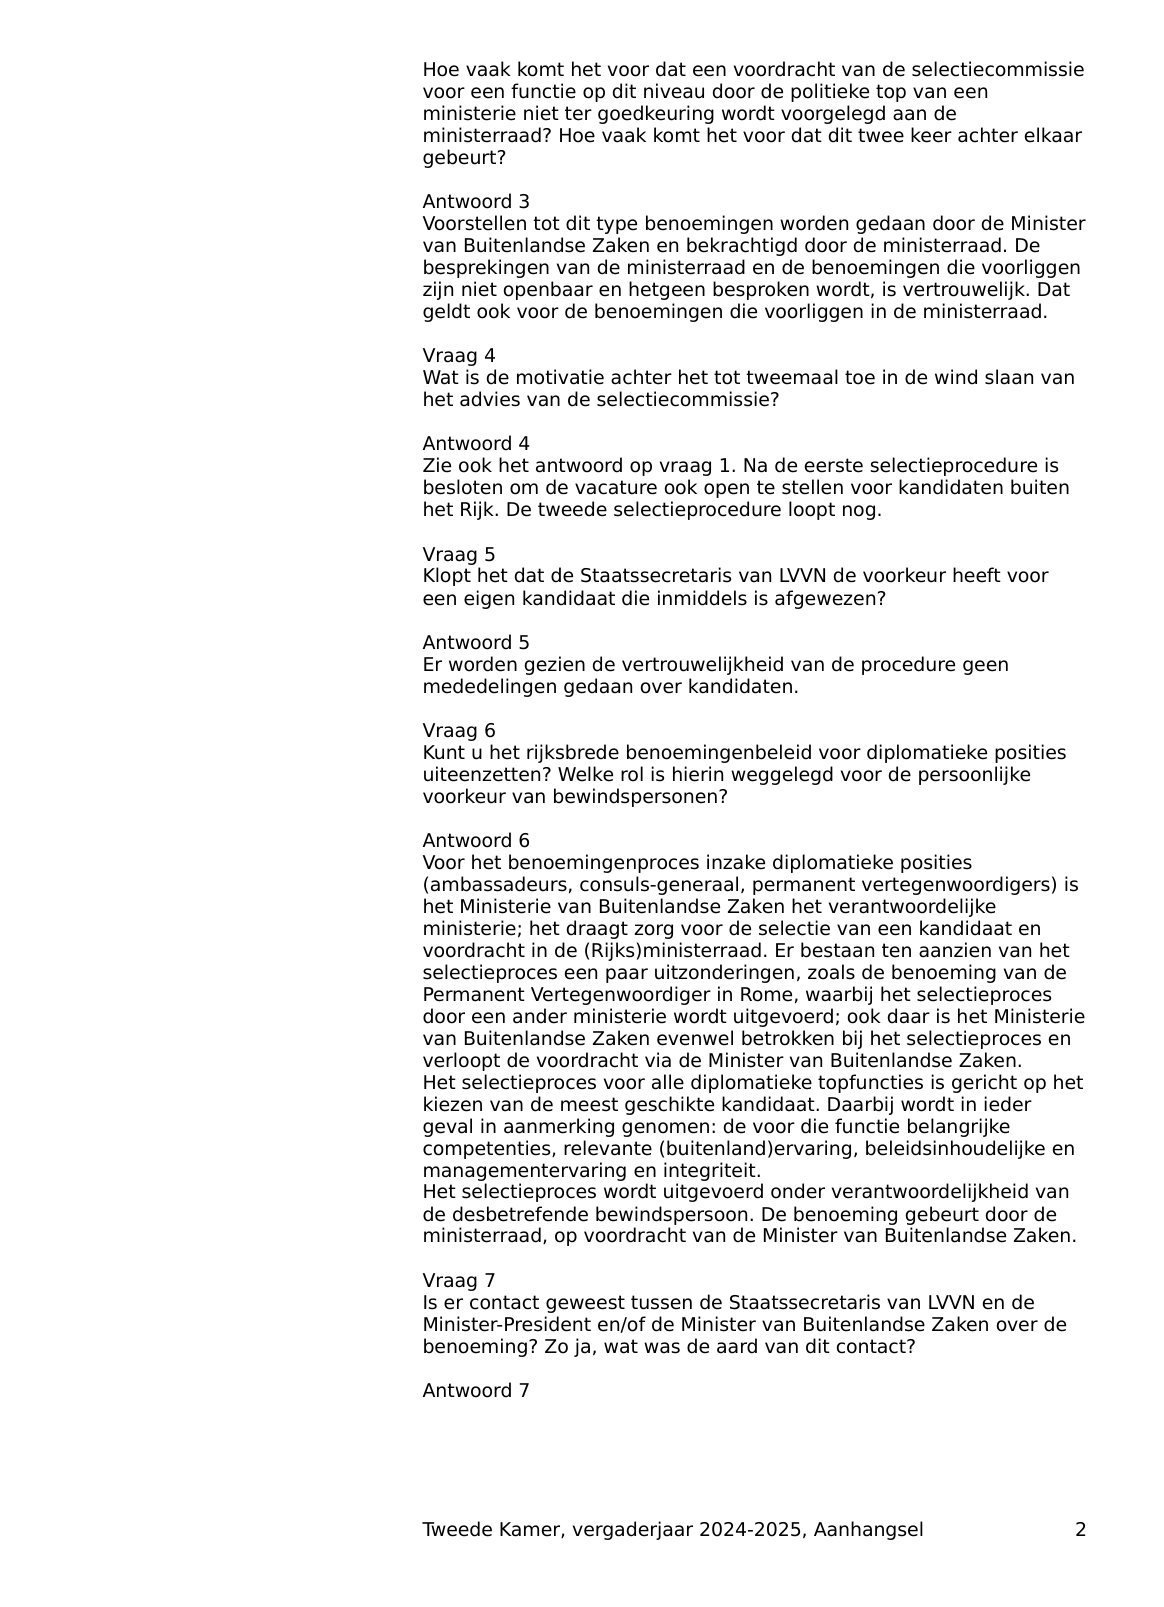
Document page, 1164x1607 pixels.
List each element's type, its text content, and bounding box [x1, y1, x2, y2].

text Is er contact geweest tussen de Staatssecretaris van LVVN en de Minister-President en/of de Minister van Buitenlandse Zaken over de benoeming? Zo ja, wat was de aard van dit contact? [422, 1292, 1087, 1357]
text Antwoord 6 [422, 830, 1087, 852]
text Antwoord 3 [422, 191, 1087, 213]
text Vraag 6 [422, 720, 1087, 742]
text Er worden gezien de vertrouwelijkheid van de procedure geen mededelingen gedaan over kandidaten. [422, 653, 1087, 697]
text Wat is de motivatie achter het tot tweemaal toe in de wind slaan van het advies van de selectiecommissie? [422, 367, 1087, 411]
text Vraag 5 [422, 543, 1087, 565]
text Antwoord 4 [422, 433, 1087, 455]
text Antwoord 7 [422, 1380, 1087, 1402]
text Vraag 4 [422, 345, 1087, 367]
text Kunt u het rijksbrede benoemingenbeleid voor diplomatieke posities uiteenzetten? Welke rol is hierin weggelegd voor de persoonlijke voorkeur van bewindspersonen? [422, 742, 1087, 808]
text Voor het benoemingenproces inzake diplomatieke posities (ambassadeurs, consuls-generaal, permanent vertegenwoordigers) is het Ministerie van Buitenlandse Zaken het verantwoordelijke ministerie; het draagt zorg voor de selectie van een kandidaat en voordracht in de (Rijks)ministerraad. Er bestaan ten aanzien van het selectieproces een paar uitzonderingen, zoals de benoeming van de Permanent Vertegenwoordiger in Rome, waarbij het selectieproces door een ander ministerie wordt uitgevoerd; ook daar is het Ministerie van Buitenlandse Zaken evenwel betrokken bij het selectieproces en verloopt de voordracht via de Minister van Buitenlandse Zaken. [422, 852, 1087, 1072]
text Klopt het dat de Staatssecretaris van LVVN de voorkeur heeft voor een eigen kandidaat die inmiddels is afgewezen? [422, 565, 1087, 609]
text Antwoord 5 [422, 632, 1087, 653]
text Het selectieproces voor alle diplomatieke topfuncties is gericht op het kiezen van de meest geschikte kandidaat. Daarbij wordt in ieder geval in aanmerking genomen: de voor die functie belangrijke competenties, relevante (buitenland)ervaring, beleidsinhoudelijke en managementervaring en integriteit. [422, 1072, 1087, 1181]
text Vraag 7 [422, 1269, 1087, 1292]
text Hoe vaak komt het voor dat een voordracht van de selectiecommissie voor een functie op dit niveau door de politieke top van een ministerie niet ter goedkeuring wordt voorgelegd aan de ministerraad? Hoe vaak komt het voor dat dit twee keer achter elkaar gebeurt? [422, 59, 1087, 169]
text Het selectieproces wordt uitgevoerd onder verantwoordelijkheid van de desbetrefende bewindspersoon. De benoeming gebeurt door de ministerraad, op voordracht van de Minister van Buitenlandse Zaken. [422, 1181, 1087, 1247]
text Voorstellen tot dit type benoemingen worden gedaan door de Minister van Buitenlandse Zaken en bekrachtigd door de ministerraad. De besprekingen van de ministerraad en de benoemingen die voorliggen zijn niet openbaar en hetgeen besproken wordt, is vertrouwelijk. Dat geldt ook voor de benoemingen die voorliggen in de ministerraad. [422, 213, 1087, 323]
text Zie ook het antwoord op vraag 1. Na de eerste selectieprocedure is besloten om de vacature ook open te stellen voor kandidaten buiten het Rijk. De tweede selectieprocedure loopt nog. [422, 455, 1087, 521]
